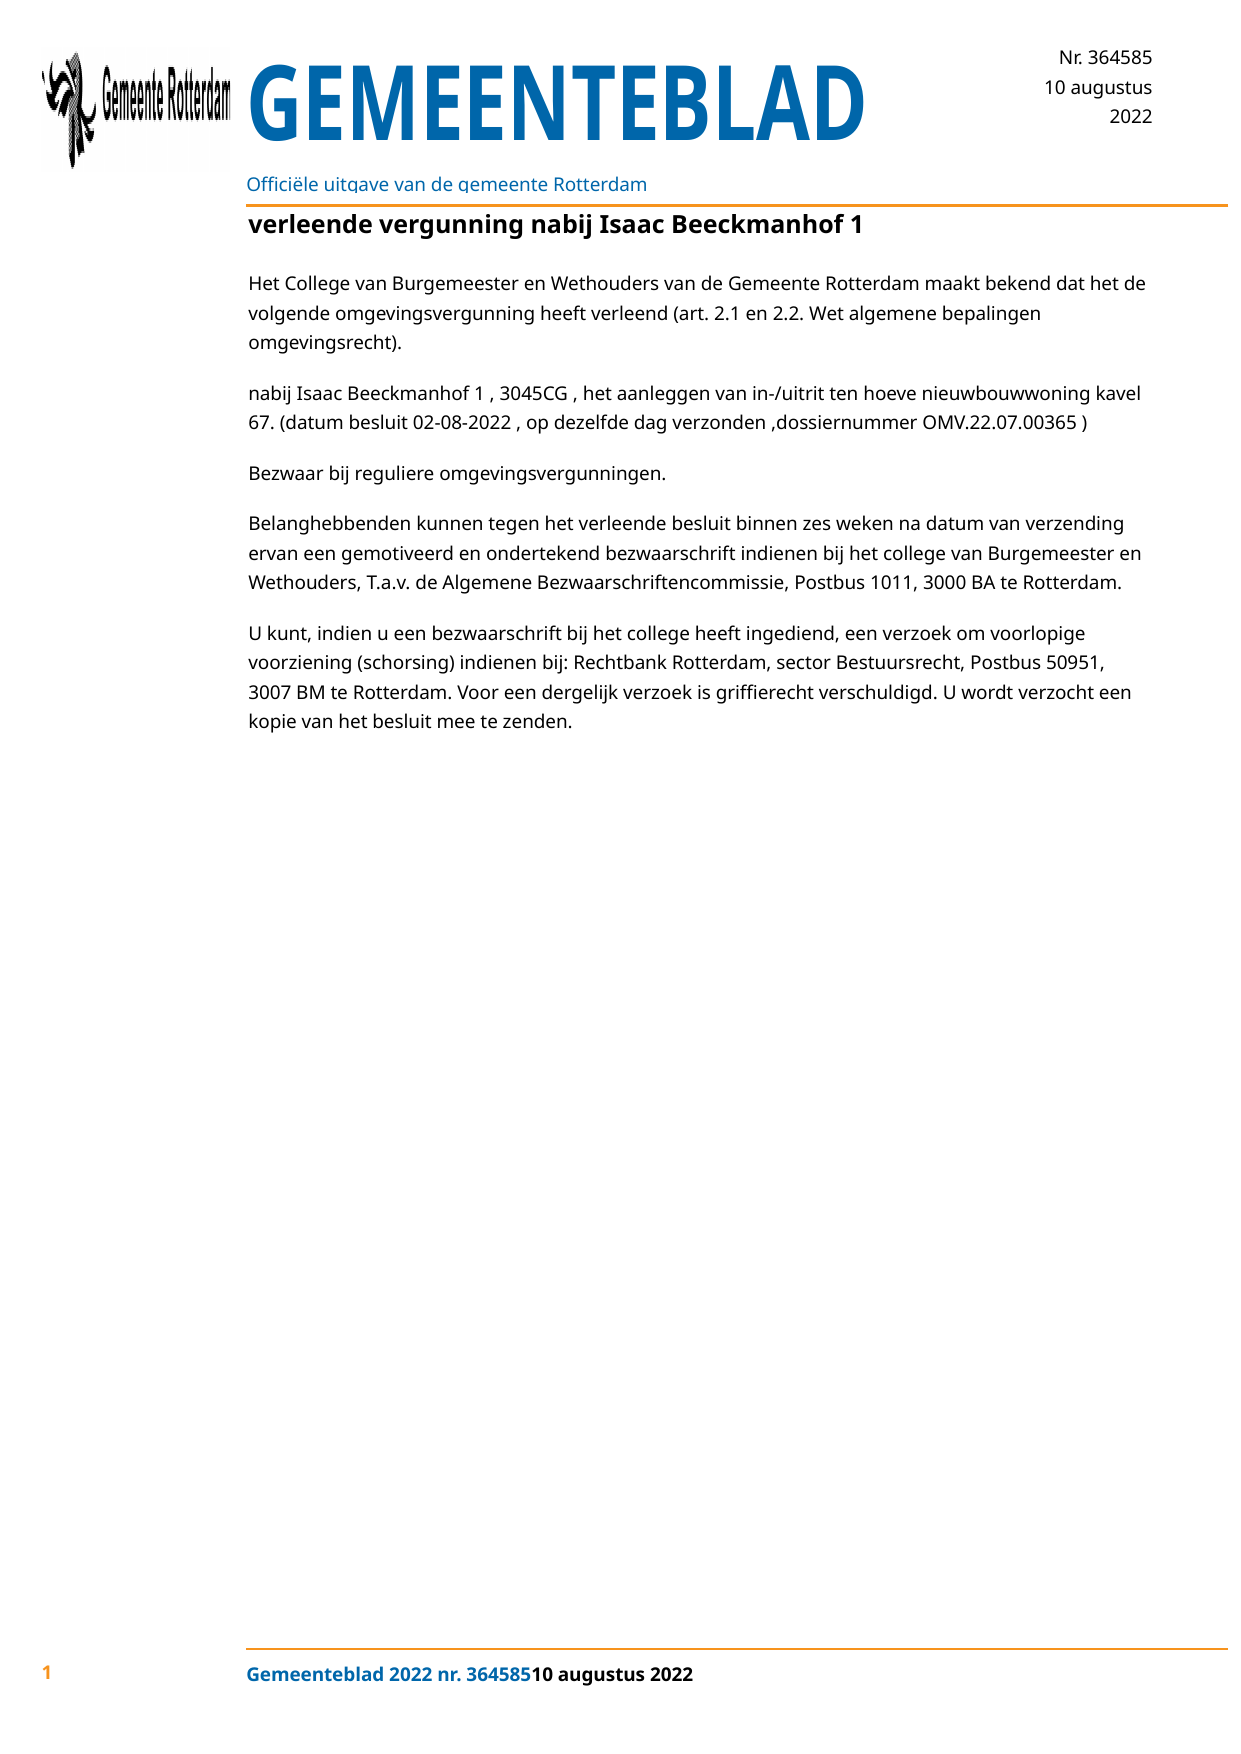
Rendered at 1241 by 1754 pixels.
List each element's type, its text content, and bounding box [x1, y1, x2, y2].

text U kunt, indien u een bezwaarschrift bij het college heeft ingediend, een verzoek om voorlopige voorziening (schorsing) indienen bij: Rechtbank Rotterdam, sector Bestuursrecht, Postbus 50951, 3007 BM te Rotterdam. Voor een dergelijk verzoek is griffierecht verschuldigd. U wordt verzocht een kopie van het besluit mee te zenden. [248, 620, 1152, 734]
text Het College van Burgemeester en Wethouders van de Gemeente Rotterdam maakt bekend dat het de volgende omgevingsvergunning heeft verleend (art. 2.1 en 2.2. Wet algemene bepalingen omgevingsrecht). [248, 270, 1152, 355]
text nabij Isaac Beeckmanhof 1 , 3045CG , het aanleggen van in-/uitrit ten hoeve nieuwbouwwoning kavel 67. (datum besluit 02-08-2022 , op dezelfde dag verzonden ,dossiernummer OMV.22.07.00365 ) [248, 380, 1152, 435]
picture [41, 47, 231, 172]
text Bezwaar bij reguliere omgevingsvergunningen. [248, 460, 1152, 486]
text Belanghebbenden kunnen tegen het verleende besluit binnen zes weken na datum van verzending ervan een gemotiveerd en ondertekend bezwaarschrift indienen bij het college van Burgemeester en Wethouders, T.a.v. de Algemene Bezwaarschriftencommissie, Postbus 1011, 3000 BA te Rotterdam. [248, 510, 1152, 595]
text verleende vergunning nabij Isaac Beeckmanhof 1 [248, 207, 1152, 241]
